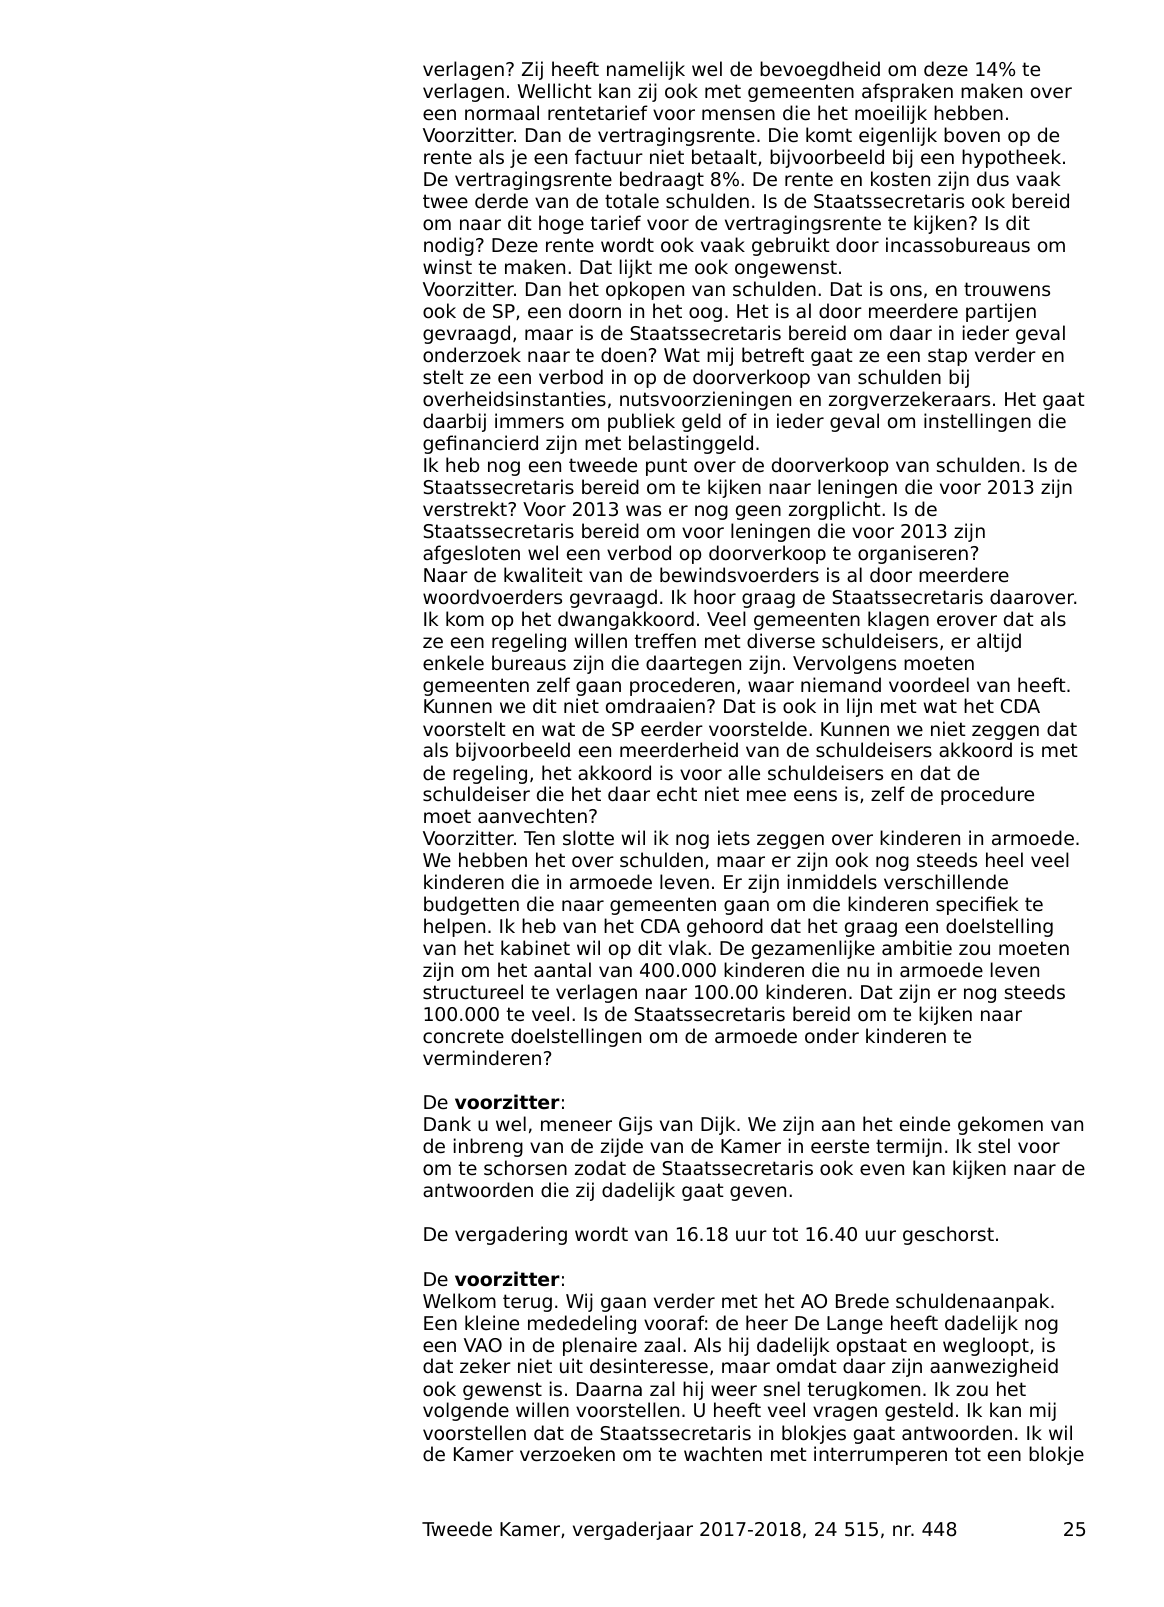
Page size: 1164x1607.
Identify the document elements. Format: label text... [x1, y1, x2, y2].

text De vergadering wordt van 16.18 uur tot 16.40 uur geschorst. [422, 1224, 1087, 1246]
text Voorzitter. Dan het opkopen van schulden. Dat is ons, en trouwens ook de SP, een doorn in het oog. Het is al door meerdere partijen gevraagd, maar is de Staatssecretaris bereid om daar in ieder geval onderzoek naar te doen? Wat mij betreft gaat ze een stap verder en stelt ze een verbod in op de doorverkoop van schulden bij overheidsinstanties, nutsvoorzieningen en zorgverzekeraars. Het gaat daarbij immers om publiek geld of in ieder geval om instellingen die gefinancierd zijn met belastinggeld. [422, 279, 1087, 455]
text Voorzitter. Ten slotte wil ik nog iets zeggen over kinderen in armoede. We hebben het over schulden, maar er zijn ook nog steeds heel veel kinderen die in armoede leven. Er zijn inmiddels verschillende budgetten die naar gemeenten gaan om die kinderen specifiek te helpen. Ik heb van het CDA gehoord dat het graag een doelstelling van het kabinet wil op dit vlak. De gezamenlijke ambitie zou moeten zijn om het aantal van 400.000 kinderen die nu in armoede leven structureel te verlagen naar 100.00 kinderen. Dat zijn er nog steeds 100.000 te veel. Is de Staatssecretaris bereid om te kijken naar concrete doelstellingen om de armoede onder kinderen te verminderen? [422, 828, 1087, 1070]
text De voorzitter: [422, 1268, 1087, 1291]
text verlagen? Zij heeft namelijk wel de bevoegdheid om deze 14% te verlagen. Wellicht kan zij ook met gemeenten afspraken maken over een normaal rentetarief voor mensen die het moeilijk hebben. [422, 59, 1087, 125]
text Naar de kwaliteit van de bewindsvoerders is al door meerdere woordvoerders gevraagd. Ik hoor graag de Staatssecretaris daarover. [422, 564, 1087, 608]
text Welkom terug. Wij gaan verder met het AO Brede schuldenaanpak. Een kleine mededeling vooraf: de heer De Lange heeft dadelijk nog een VAO in de plenaire zaal. Als hij dadelijk opstaat en wegloopt, is dat zeker niet uit desinteresse, maar omdat daar zijn aanwezigheid ook gewenst is. Daarna zal hij weer snel terugkomen. Ik zou het volgende willen voorstellen. U heeft veel vragen gesteld. Ik kan mij voorstellen dat de Staatssecretaris in blokjes gaat antwoorden. Ik wil de Kamer verzoeken om te wachten met interrumperen tot een blokje [422, 1291, 1087, 1466]
text De voorzitter: [422, 1092, 1087, 1114]
text Ik kom op het dwangakkoord. Veel gemeenten klagen erover dat als ze een regeling willen treffen met diverse schuldeisers, er altijd enkele bureaus zijn die daartegen zijn. Vervolgens moeten gemeenten zelf gaan procederen, waar niemand voordeel van heeft. Kunnen we dit niet omdraaien? Dat is ook in lijn met wat het CDA voorstelt en wat de SP eerder voorstelde. Kunnen we niet zeggen dat als bijvoorbeeld een meerderheid van de schuldeisers akkoord is met de regeling, het akkoord is voor alle schuldeisers en dat de schuldeiser die het daar echt niet mee eens is, zelf de procedure moet aanvechten? [422, 608, 1087, 828]
text Dank u wel, meneer Gijs van Dijk. We zijn aan het einde gekomen van de inbreng van de zijde van de Kamer in eerste termijn. Ik stel voor om te schorsen zodat de Staatssecretaris ook even kan kijken naar de antwoorden die zij dadelijk gaat geven. [422, 1114, 1087, 1202]
text Voorzitter. Dan de vertragingsrente. Die komt eigenlijk boven op de rente als je een factuur niet betaalt, bijvoorbeeld bij een hypotheek. De vertragingsrente bedraagt 8%. De rente en kosten zijn dus vaak twee derde van de totale schulden. Is de Staatssecretaris ook bereid om naar dit hoge tarief voor de vertragingsrente te kijken? Is dit nodig? Deze rente wordt ook vaak gebruikt door incassobureaus om winst te maken. Dat lijkt me ook ongewenst. [422, 125, 1087, 279]
text Ik heb nog een tweede punt over de doorverkoop van schulden. Is de Staatssecretaris bereid om te kijken naar leningen die voor 2013 zijn verstrekt? Voor 2013 was er nog geen zorgplicht. Is de Staatssecretaris bereid om voor leningen die voor 2013 zijn afgesloten wel een verbod op doorverkoop te organiseren? [422, 455, 1087, 564]
